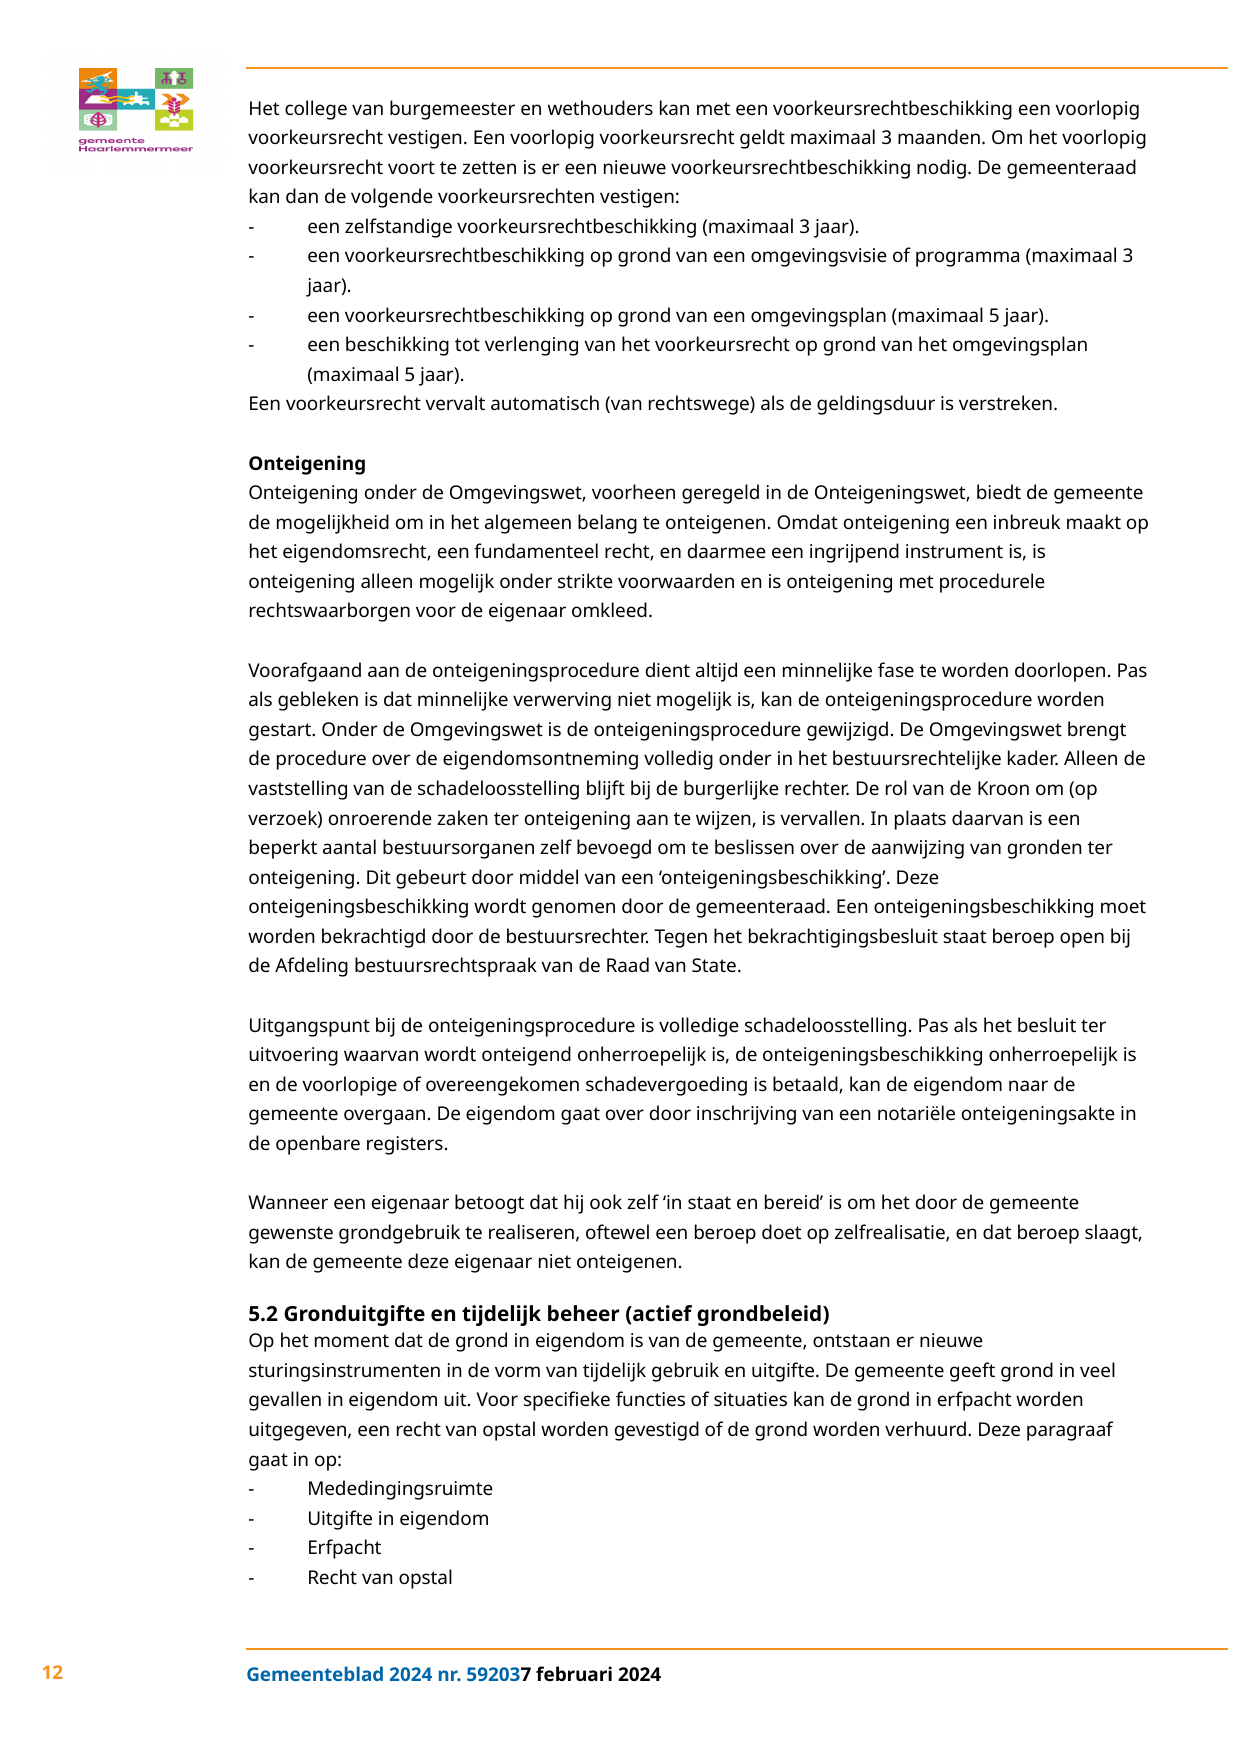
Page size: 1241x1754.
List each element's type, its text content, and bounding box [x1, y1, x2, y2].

list Uitgifte in eigendom [248, 1505, 1152, 1531]
text Op het moment dat de grond in eigendom is van de gemeente, ontstaan er nieuwe sturingsinstrumenten in de vorm van tijdelijk gebruik en uitgifte. De gemeente geeft grond in veel gevallen in eigendom uit. Voor specifieke functies of situaties kan de grond in erfpacht worden uitgegeven, een recht van opstal worden gevestigd of de grond worden verhuurd. Deze paragraaf gaat in op: [248, 1327, 1152, 1471]
list een zelfstandige voorkeursrechtbeschikking (maximaal 3 jaar). [248, 213, 1152, 239]
list een beschikking tot verlenging van het voorkeursrecht op grond van het omgevingsplan (maximaal 5 jaar). [248, 331, 1152, 387]
text Het college van burgemeester en wethouders kan met een voorkeursrechtbeschikking een voorlopig voorkeursrecht vestigen. Een voorlopig voorkeursrecht geldt maximaal 3 maanden. Om het voorlopig voorkeursrecht voort te zetten is er een nieuwe voorkeursrechtbeschikking nodig. De gemeenteraad kan dan de volgende voorkeursrechten vestigen: [248, 95, 1152, 209]
text 5.2 Gronduitgifte en tijdelijk beheer (actief grondbeleid) [248, 1299, 1152, 1327]
text Onteigening onder de Omgevingswet, voorheen geregeld in de Onteigeningswet, biedt de gemeente de mogelijkheid om in het algemeen belang te onteigenen. Omdat onteigening een inbreuk maakt op het eigendomsrecht, een fundamenteel recht, en daarmee een ingrijpend instrument is, is onteigening alleen mogelijk onder strikte voorwaarden en is onteigening met procedurele rechtswaarborgen voor de eigenaar omkleed. [248, 479, 1152, 623]
text Voorafgaand aan de onteigeningsprocedure dient altijd een minnelijke fase te worden doorlopen. Pas als gebleken is dat minnelijke verwerving niet mogelijk is, kan de onteigeningsprocedure worden gestart. Onder de Omgevingswet is de onteigeningsprocedure gewijzigd. De Omgevingswet brengt de procedure over de eigendomsontneming volledig onder in het bestuursrechtelijke kader. Alleen de vaststelling van de schadeloosstelling blijft bij de burgerlijke rechter. De rol van de Kroon om (op verzoek) onroerende zaken ter onteigening aan te wijzen, is vervallen. In plaats daarvan is een beperkt aantal bestuursorganen zelf bevoegd om te beslissen over de aanwijzing van gronden ter onteigening. Dit gebeurt door middel van een ‘onteigeningsbeschikking’. Deze onteigeningsbeschikking wordt genomen door de gemeenteraad. Een onteigeningsbeschikking moet worden bekrachtigd door de bestuursrechter. Tegen het bekrachtigingsbesluit staat beroep open bij de Afdeling bestuursrechtspraak van de Raad van State. [248, 657, 1152, 978]
text Een voorkeursrecht vervalt automatisch (van rechtswege) als de geldingsduur is verstreken. [248, 391, 1152, 416]
list Erfpacht [248, 1534, 1152, 1560]
list Recht van opstal [248, 1564, 1152, 1590]
text Uitgangspunt bij de onteigeningsprocedure is volledige schadeloosstelling. Pas als het besluit ter uitvoering waarvan wordt onteigend onherroepelijk is, de onteigeningsbeschikking onherroepelijk is en de voorlopige of overeengekomen schadevergoeding is betaald, kan de eigendom naar de gemeente overgaan. De eigendom gaat over door inschrijving van een notariële onteigeningsakte in de openbare registers. [248, 1012, 1152, 1156]
list een voorkeursrechtbeschikking op grond van een omgevingsvisie of programma (maximaal 3 jaar). [248, 243, 1152, 298]
text Wanneer een eigenaar betoogt dat hij ook zelf ‘in staat en bereid’ is om het door de gemeente gewenste grondgebruik te realiseren, oftewel een beroep doet op zelfrealisatie, en dat beroep slaagt, kan de gemeente deze eigenaar niet onteigenen. [248, 1189, 1152, 1274]
picture [41, 47, 231, 172]
list Mededingingsruimte [248, 1475, 1152, 1501]
list een voorkeursrechtbeschikking op grond van een omgevingsplan (maximaal 5 jaar). [248, 302, 1152, 328]
text Onteigening [248, 450, 1152, 476]
